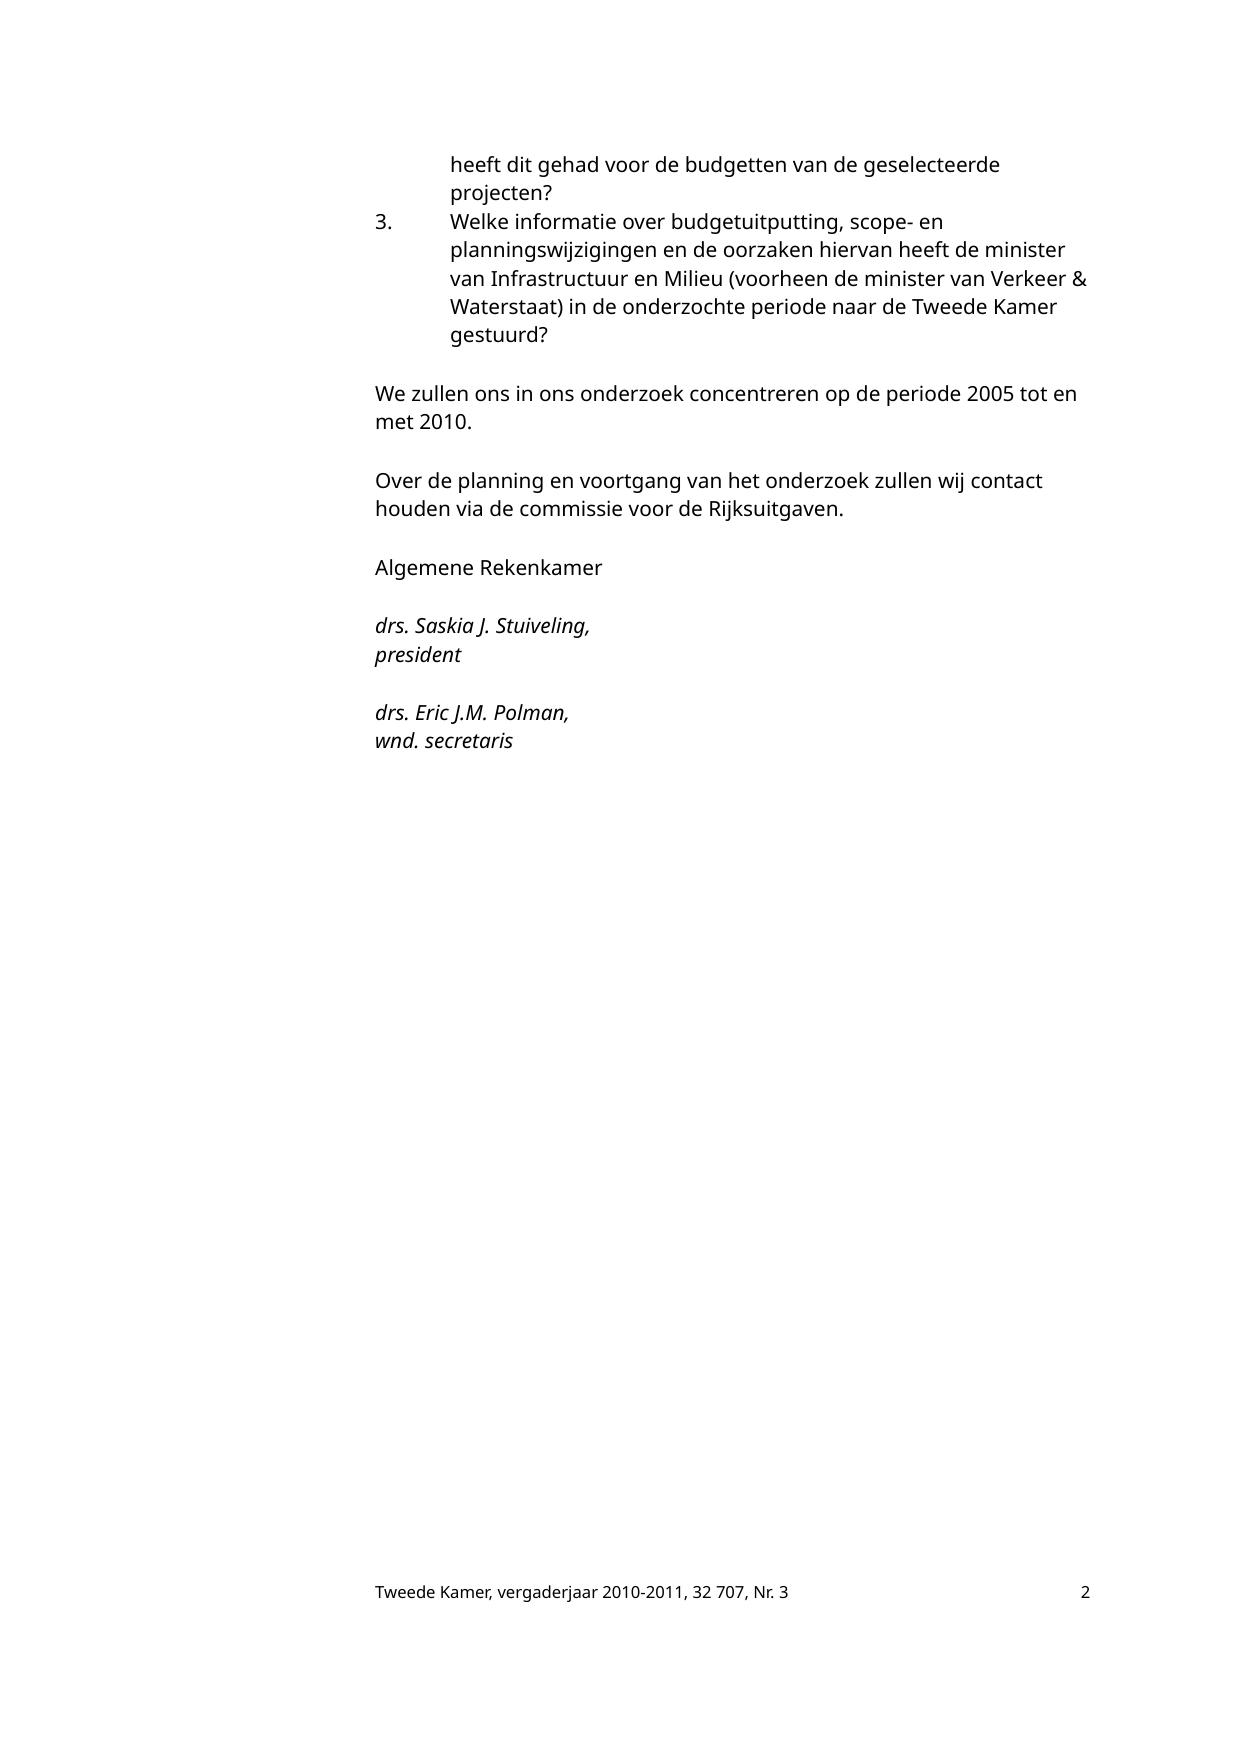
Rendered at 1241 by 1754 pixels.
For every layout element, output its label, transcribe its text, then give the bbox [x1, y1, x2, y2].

list heeft dit gehad voor de budgetten van de geselecteerde projecten? [375, 150, 1090, 207]
list Welke informatie over budgetuitputting, scope- en planningswijzigingen en de oorzaken hiervan heeft de minister van Infrastructuur en Milieu (voorheen de minister van Verkeer & Waterstaat) in de onderzochte periode naar de Tweede Kamer gestuurd? [375, 207, 1090, 349]
text drs. Saskia J. Stuiveling, [375, 611, 1090, 640]
text Algemene Rekenkamer [375, 553, 1090, 581]
text Over de planning en voortgang van het onderzoek zullen wij contact houden via de commissie voor de Rijksuitgaven. [375, 466, 1090, 523]
text wnd. secretaris [375, 727, 1090, 755]
text We zullen ons in ons onderzoek concentreren op de periode 2005 tot en met 2010. [375, 379, 1090, 436]
text drs. Eric J.M. Polman, [375, 698, 1090, 727]
text president [375, 640, 1090, 668]
